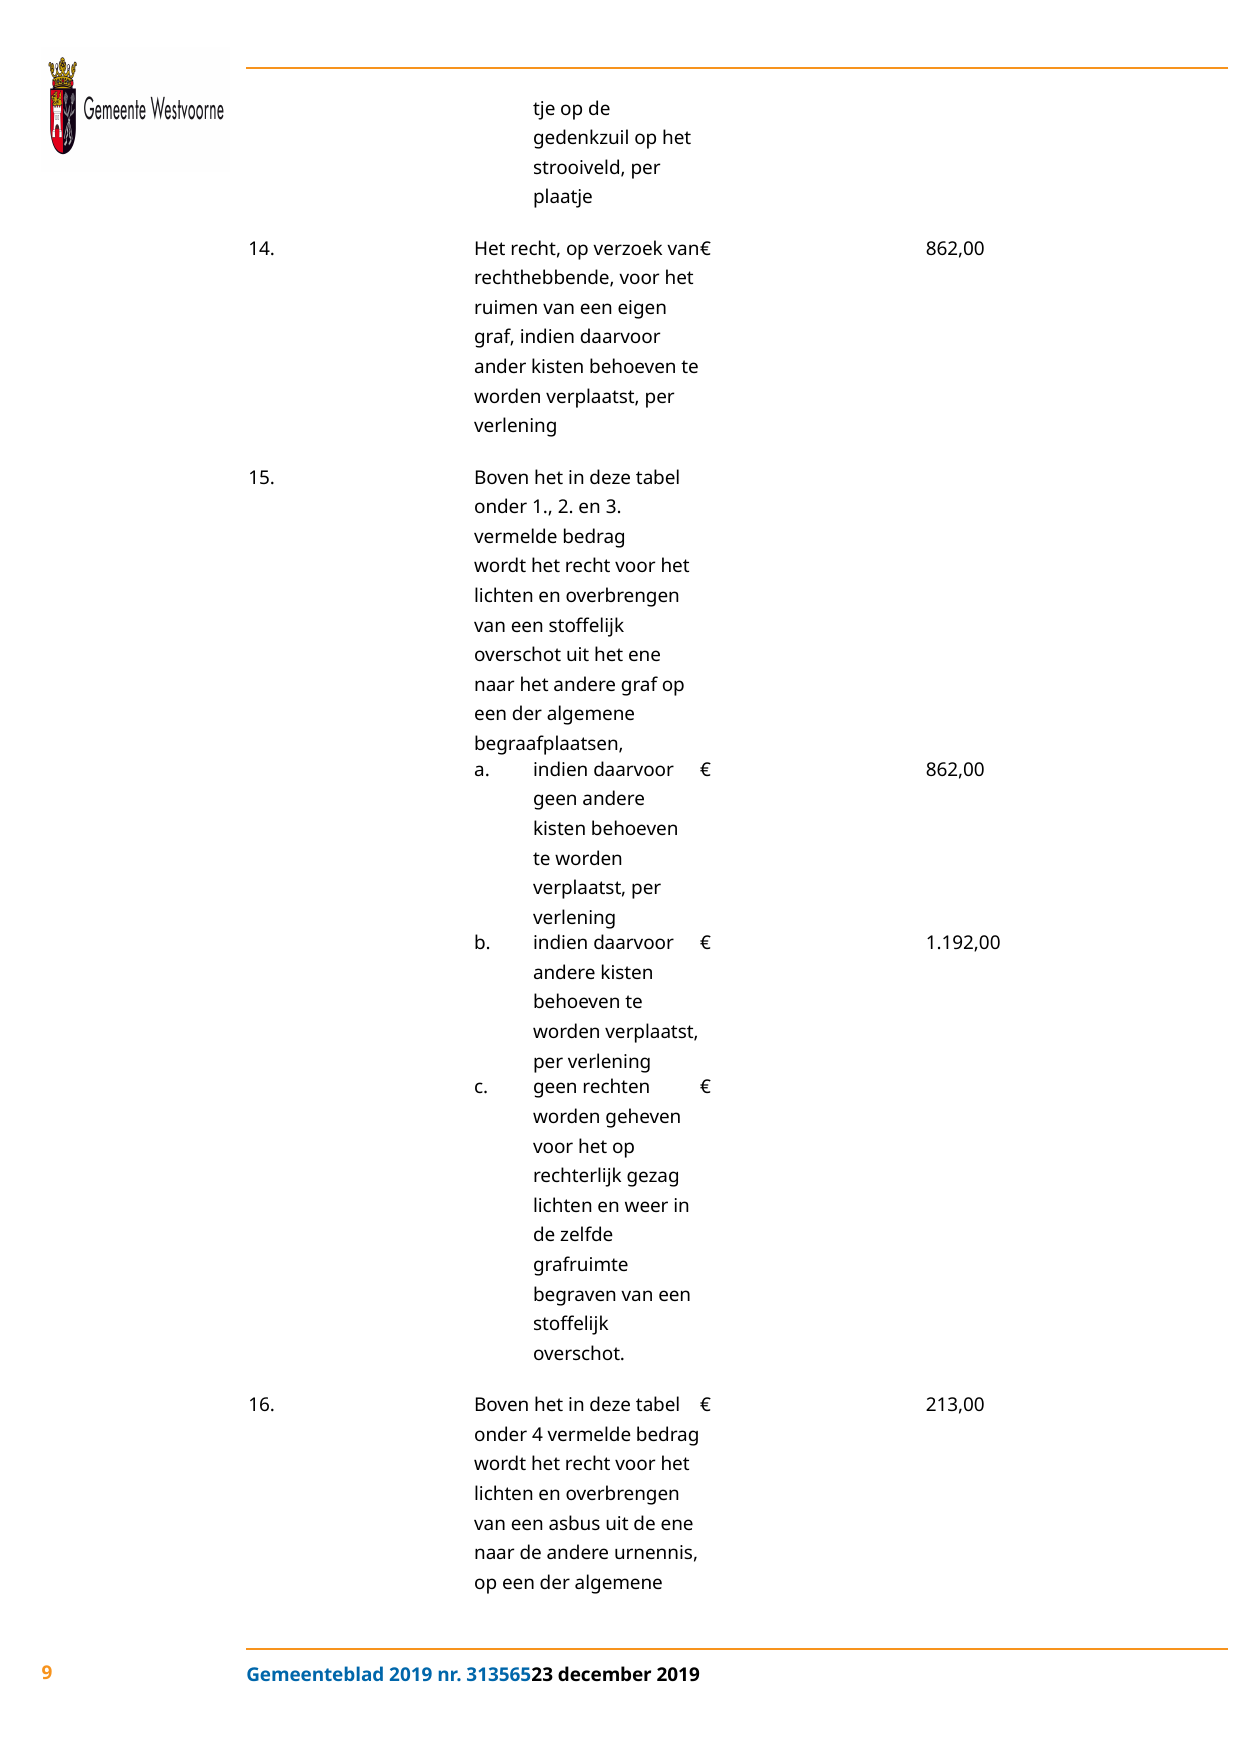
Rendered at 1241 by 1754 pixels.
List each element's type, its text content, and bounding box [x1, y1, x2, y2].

table_cell [248, 209, 474, 235]
table_cell [926, 464, 1152, 756]
table_cell Boven het in deze tabel onder 4 vermelde bedrag wordt het recht voor het lichten en overbrengen van een asbus uit de ene naar de andere urnennis, op een der algemene [474, 1391, 700, 1594]
table_cell [474, 438, 700, 464]
table_cell [926, 438, 1152, 464]
table_cell [248, 930, 474, 1074]
table_cell indien daarvoor geen andere kisten behoeven te worden verplaatst, per verlening [474, 756, 700, 929]
table_cell [700, 1366, 926, 1391]
table_cell € [700, 1074, 926, 1366]
table_cell [926, 95, 1152, 209]
table_cell 862,00 [926, 756, 1152, 929]
table_cell 15. [248, 464, 474, 756]
table_cell [474, 1366, 700, 1391]
table_cell [248, 1366, 474, 1391]
table_cell [248, 438, 474, 464]
table_cell Boven het in deze tabel onder 1., 2. en 3. vermelde bedrag wordt het recht voor het lichten en overbrengen van een stoffelijk overschot uit het ene naar het andere graf op een der algemene begraafplaatsen, [474, 464, 700, 756]
table_cell [700, 95, 926, 209]
table_cell € [700, 930, 926, 1074]
table_cell [248, 95, 474, 209]
table_cell tje op de gedenkzuil op het strooiveld, per plaatje [474, 95, 700, 209]
table_cell [474, 209, 700, 235]
table_cell [700, 209, 926, 235]
table_cell [926, 1366, 1152, 1391]
table_cell [248, 756, 474, 929]
table_cell 862,00 [926, 235, 1152, 438]
table_cell 1.192,00 [926, 930, 1152, 1074]
table_cell [248, 1074, 474, 1366]
table_cell € [700, 235, 926, 438]
table_cell € [700, 1391, 926, 1594]
table_cell [700, 464, 926, 756]
table_cell indien daarvoor andere kisten behoeven te worden verplaatst, per verlening [474, 930, 700, 1074]
picture [41, 47, 231, 172]
table_cell 14. [248, 235, 474, 438]
table_cell 16. [248, 1391, 474, 1594]
table_cell Het recht, op verzoek van rechthebbende, voor het ruimen van een eigen graf, indien daarvoor ander kisten behoeven te worden verplaatst, per verlening [474, 235, 700, 438]
table_cell [700, 438, 926, 464]
table_cell geen rechten worden geheven voor het op rechterlijk gezag lichten en weer in de zelfde grafruimte begraven van een stoffelijk overschot. [474, 1074, 700, 1366]
table_cell 213,00 [926, 1391, 1152, 1594]
table_cell [926, 209, 1152, 235]
table_cell [926, 1074, 1152, 1366]
table_cell € [700, 756, 926, 929]
